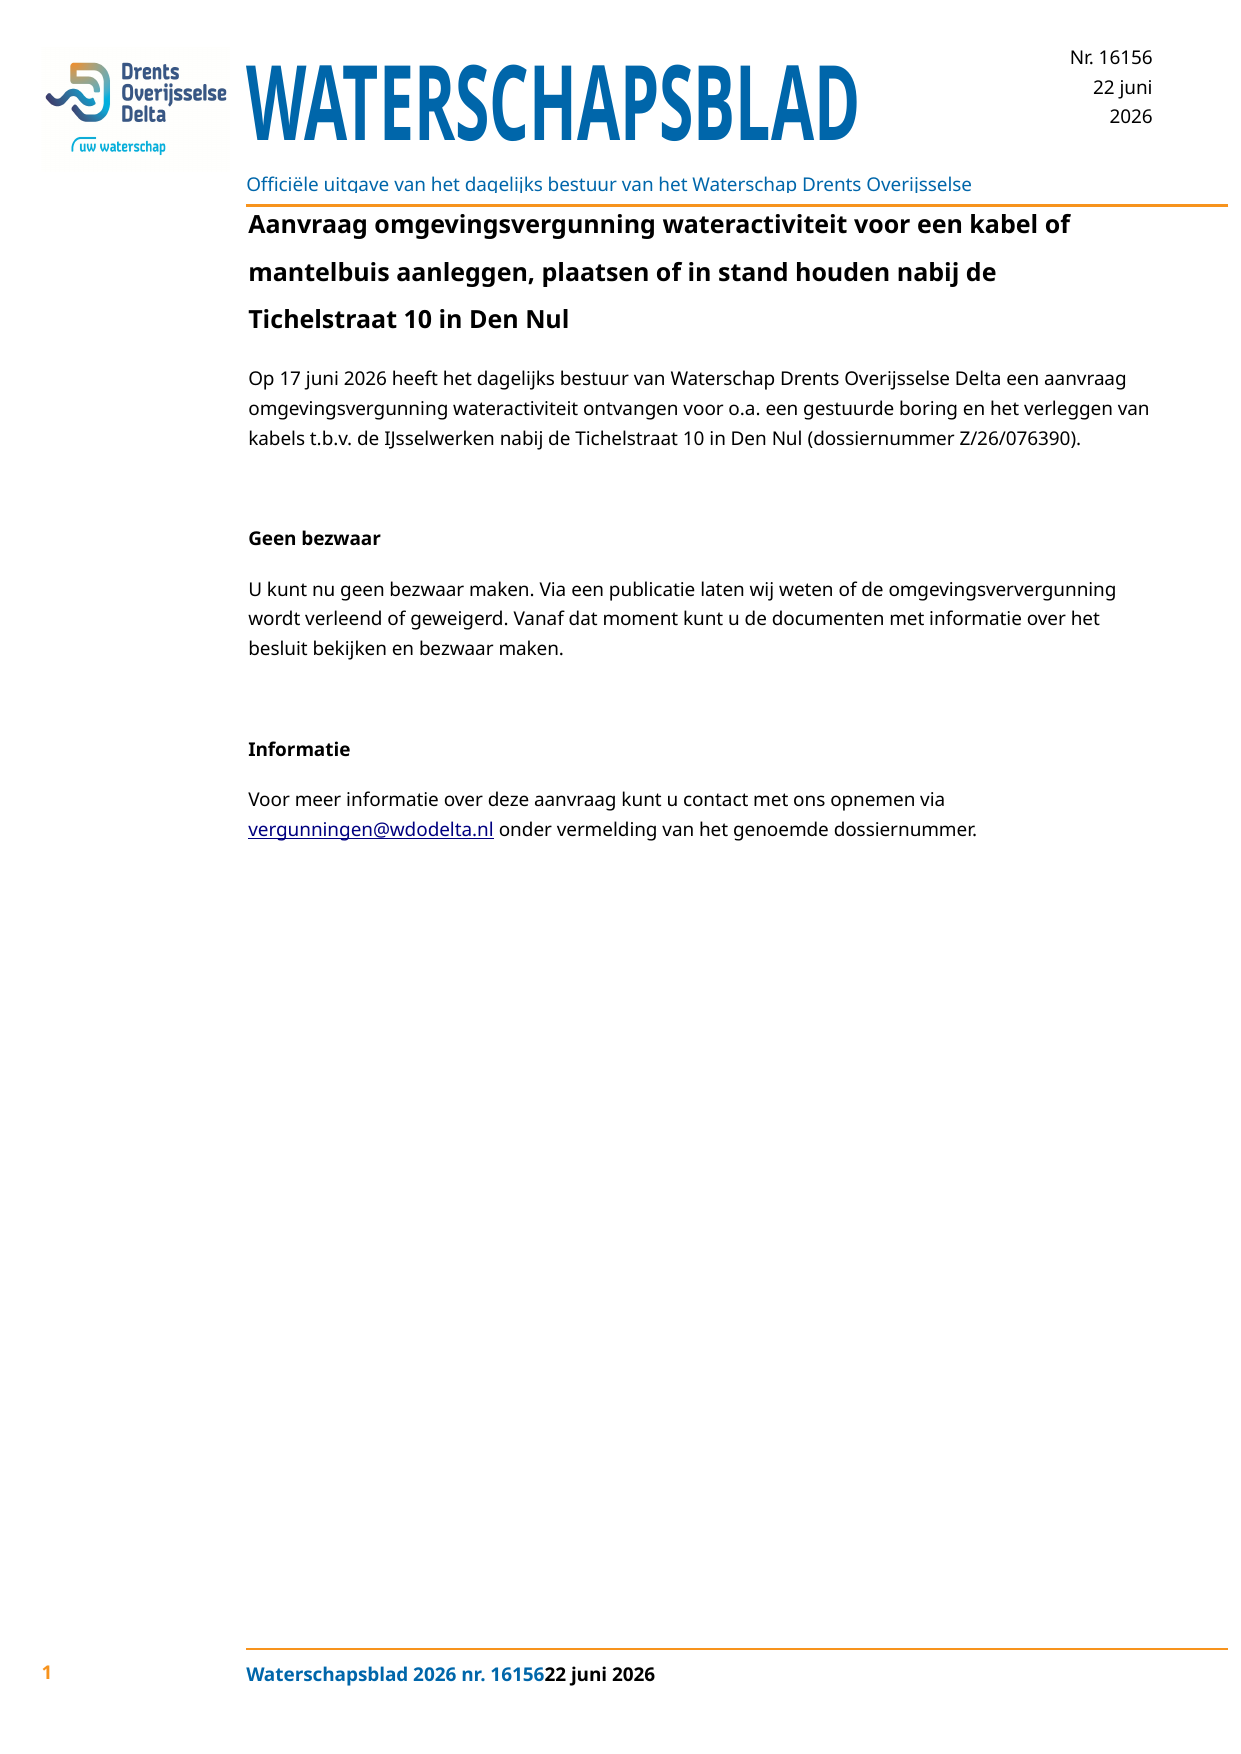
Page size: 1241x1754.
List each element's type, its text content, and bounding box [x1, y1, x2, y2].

text U kunt nu geen bezwaar maken. Via een publicatie laten wij weten of de omgevingsververgunning wordt verleend of geweigerd. Vanaf dat moment kunt u de documenten met informatie over het besluit bekijken en bezwaar maken. [248, 576, 1152, 661]
text Voor meer informatie over deze aanvraag kunt u contact met ons opnemen via vergunningen@wdodelta.nl onder vermelding van het genoemde dossiernummer. [248, 786, 1152, 842]
text Informatie [248, 736, 1152, 762]
text Aanvraag omgevingsvergunning wateractiviteit voor een kabel of mantelbuis aanleggen, plaatsen of in stand houden nabij de Tichelstraat 10 in Den Nul [248, 207, 1152, 336]
picture [41, 47, 231, 172]
text Op 17 juni 2026 heeft het dagelijks bestuur van Waterschap Drents Overijsselse Delta een aanvraag omgevingsvergunning wateractiviteit ontvangen voor o.a. een gestuurde boring en het verleggen van kabels t.b.v. de IJsselwerken nabij de Tichelstraat 10 in Den Nul (dossiernummer Z/26/076390). [248, 366, 1152, 450]
text Geen bezwaar [248, 526, 1152, 551]
